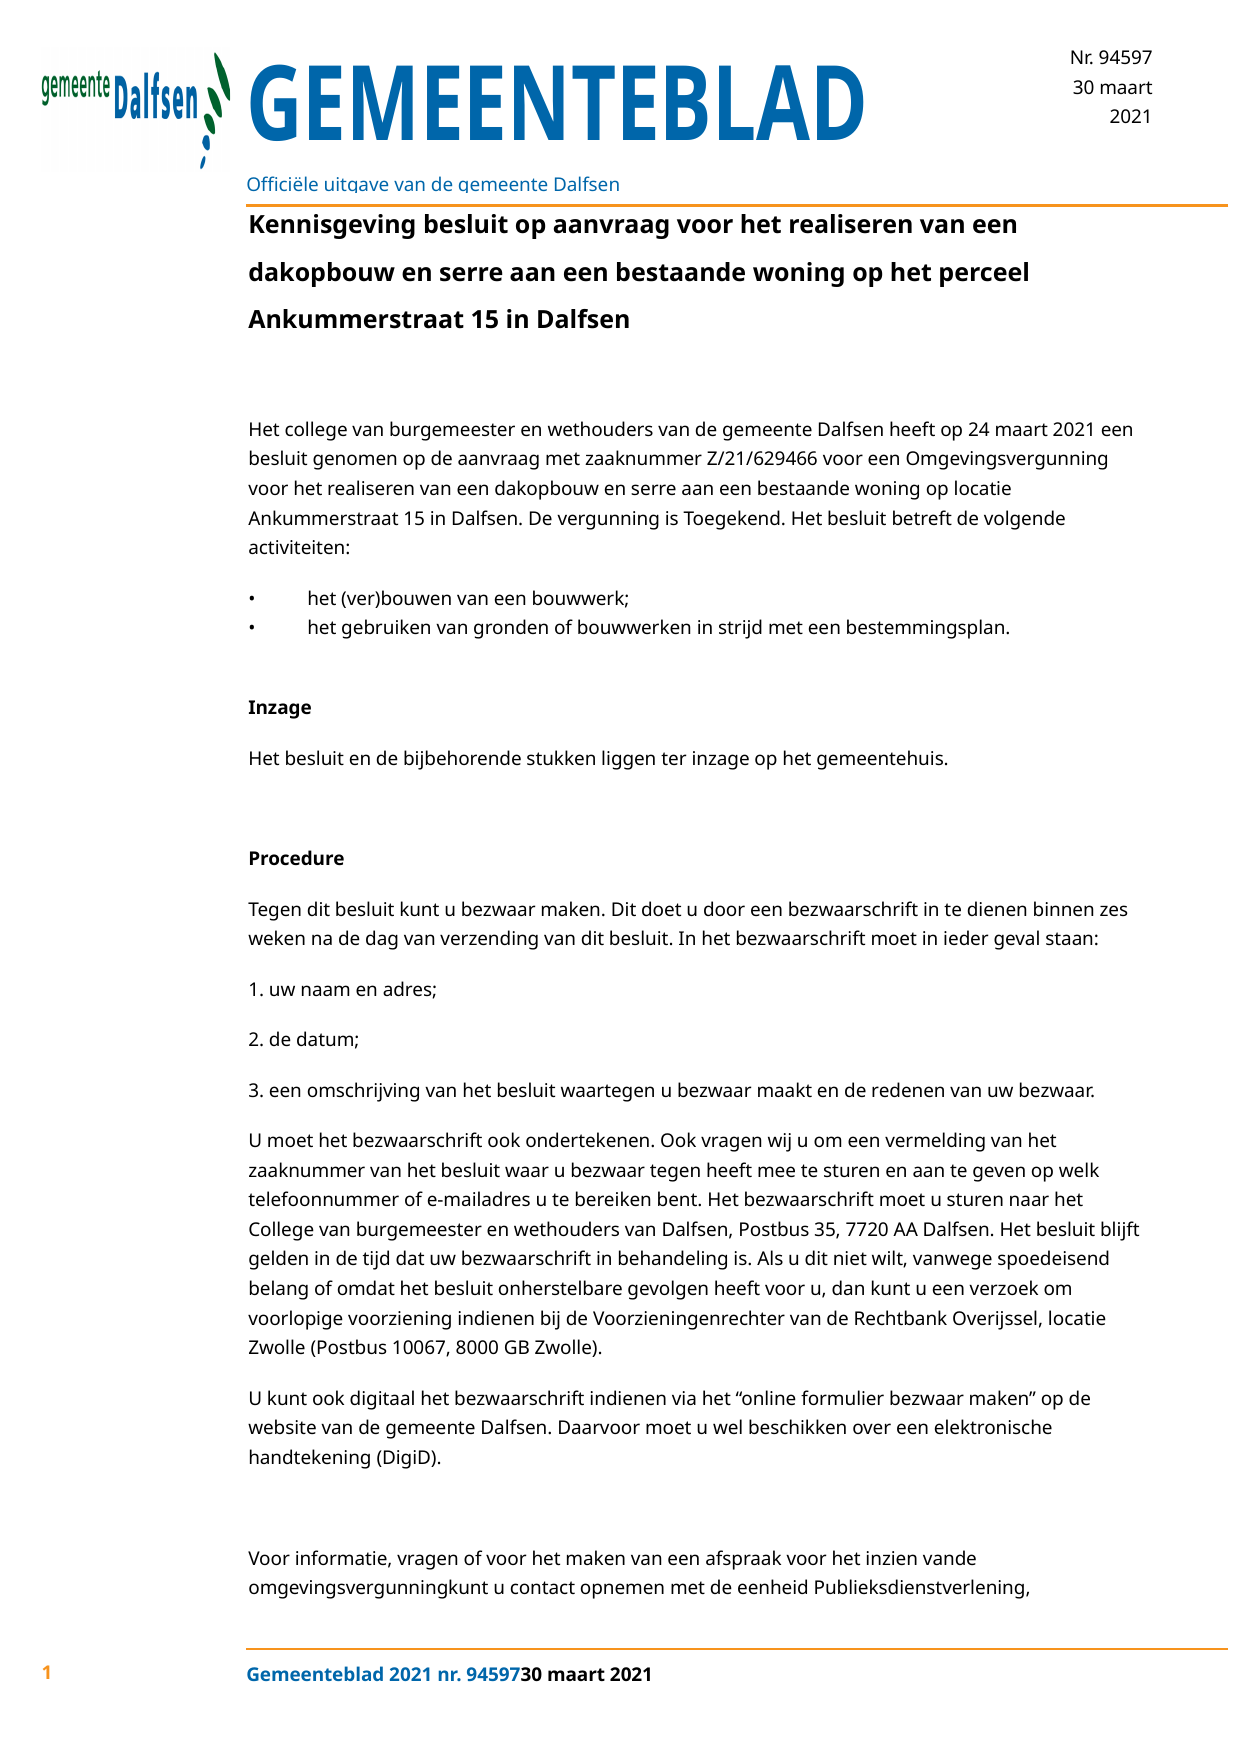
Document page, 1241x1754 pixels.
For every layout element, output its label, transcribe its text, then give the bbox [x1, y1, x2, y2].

text 1. uw naam en adres; [248, 976, 1152, 1002]
list het gebruiken van gronden of bouwwerken in strijd met een bestemmingsplan. [248, 614, 1152, 640]
text U moet het bezwaarschrift ook ondertekenen. Ook vragen wij u om een vermelding van het zaaknummer van het besluit waar u bezwaar tegen heeft mee te sturen en aan te geven op welk telefoonnummer of e-mailadres u te bereiken bent. Het bezwaarschrift moet u sturen naar het College van burgemeester en wethouders van Dalfsen, Postbus 35, 7720 AA Dalfsen. Het besluit blijft gelden in de tijd dat uw bezwaarschrift in behandeling is. Als u dit niet wilt, vanwege spoedeisend belang of omdat het besluit onherstelbare gevolgen heeft voor u, dan kunt u een verzoek om voorlopige voorziening indienen bij de Voorzieningenrechter van de Rechtbank Overijssel, locatie Zwolle (Postbus 10067, 8000 GB Zwolle). [248, 1127, 1152, 1360]
text Het college van burgemeester en wethouders van de gemeente Dalfsen heeft op 24 maart 2021 een besluit genomen op de aanvraag met zaaknummer Z/21/629466 voor een Omgevingsvergunning voor het realiseren van een dakopbouw en serre aan een bestaande woning op locatie Ankummerstraat 15 in Dalfsen. De vergunning is Toegekend. Het besluit betreft de volgende activiteiten: [248, 416, 1152, 560]
text Tegen dit besluit kunt u bezwaar maken. Dit doet u door een bezwaarschrift in te dienen binnen zes weken na de dag van verzending van dit besluit. In het bezwaarschrift moet in ieder geval staan: [248, 896, 1152, 951]
text Inzage [248, 694, 1152, 720]
text 2. de datum; [248, 1026, 1152, 1052]
text U kunt ook digitaal het bezwaarschrift indienen via het “online formulier bezwaar maken” op de website van de gemeente Dalfsen. Daarvoor moet u wel beschikken over een elektronische handtekening (DigiD). [248, 1385, 1152, 1469]
text Kennisgeving besluit op aanvraag voor het realiseren van een dakopbouw en serre aan een bestaande woning op het perceel Ankummerstraat 15 in Dalfsen [248, 207, 1152, 336]
text Procedure [248, 846, 1152, 871]
list het (ver)bouwen van een bouwwerk; [248, 585, 1152, 610]
picture [41, 47, 231, 172]
text Voor informatie, vragen of voor het maken van een afspraak voor het inzien vande omgevingsvergunningkunt u contact opnemen met de eenheid Publieksdienstverlening, [248, 1545, 1152, 1600]
text Het besluit en de bijbehorende stukken liggen ter inzage op het gemeentehuis. [248, 745, 1152, 770]
text 3. een omschrijving van het besluit waartegen u bezwaar maakt en de redenen van uw bezwaar. [248, 1077, 1152, 1102]
